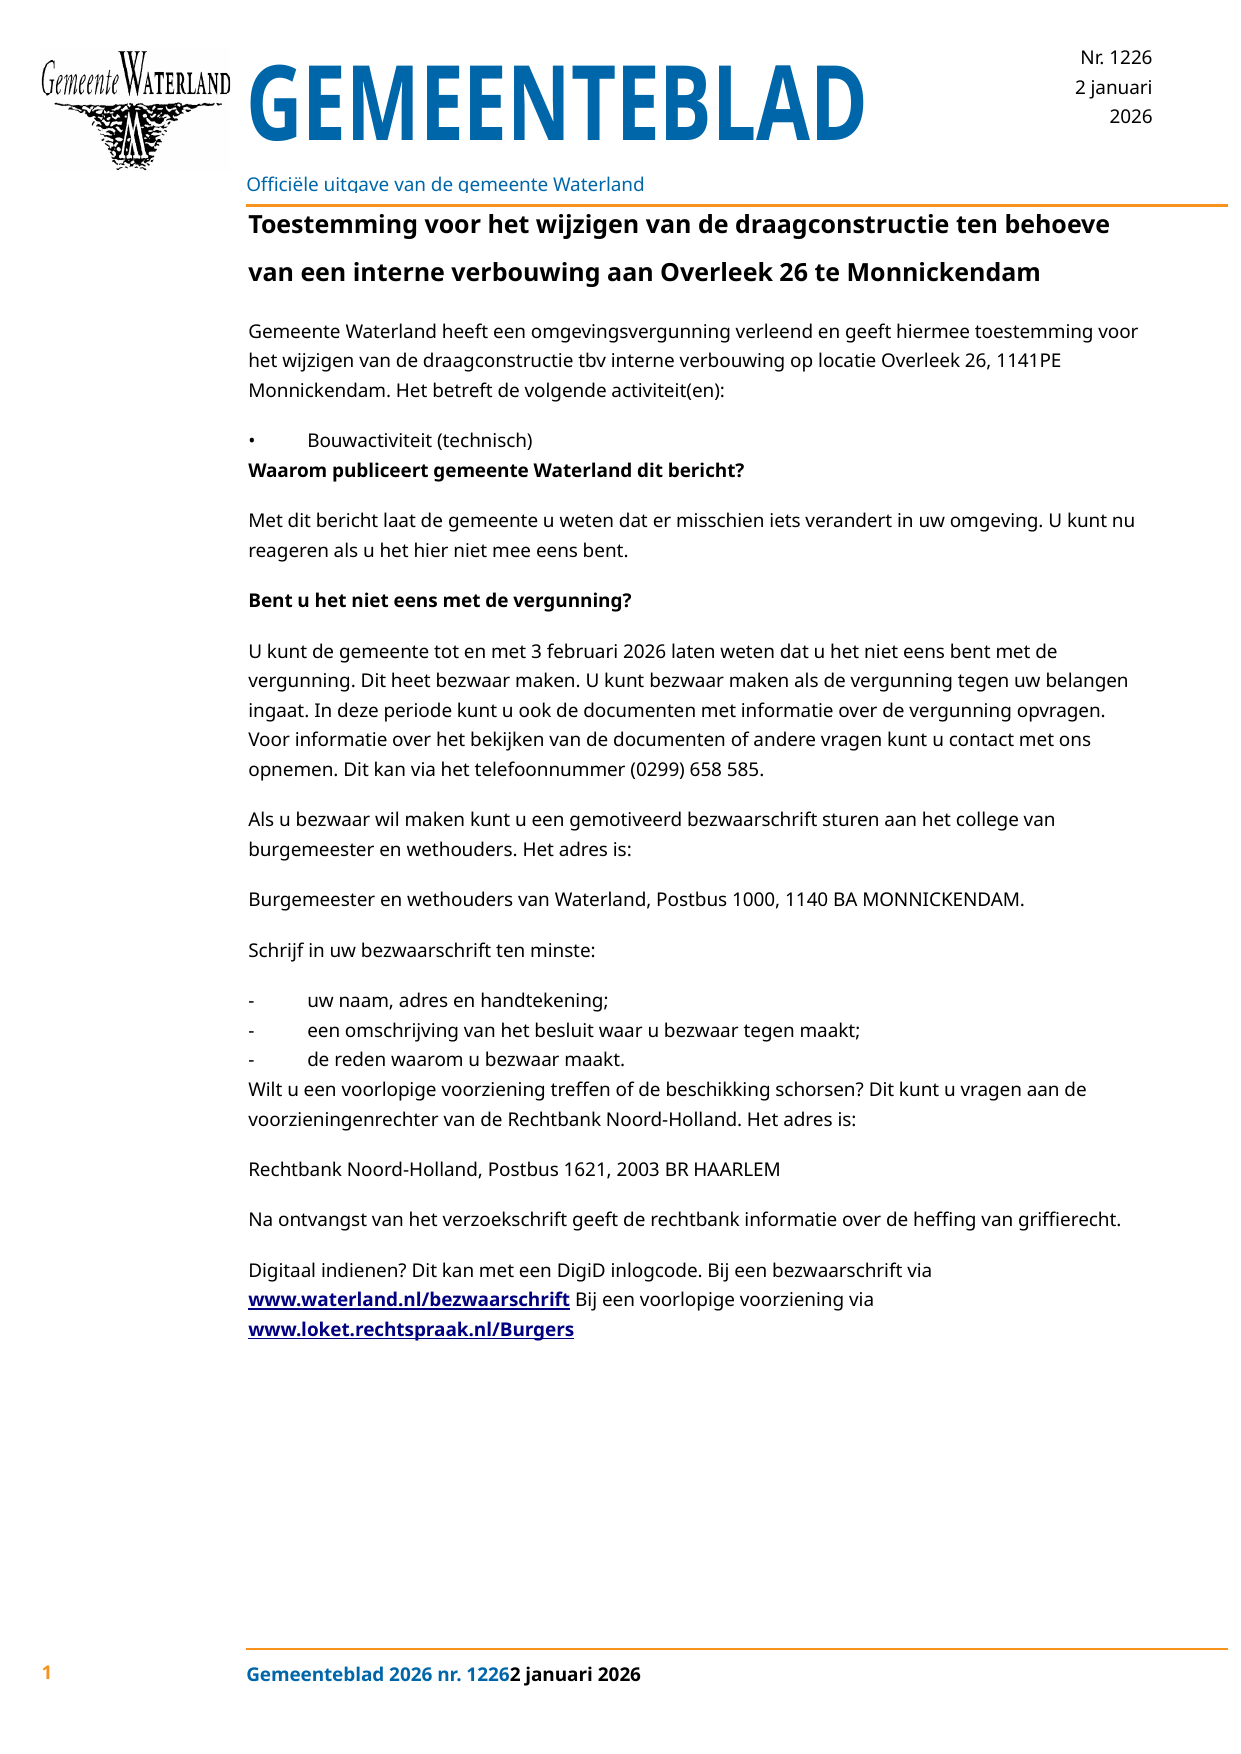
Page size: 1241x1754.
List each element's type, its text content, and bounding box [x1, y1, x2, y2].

text Digitaal indienen? Dit kan met een DigiD inlogcode. Bij een bezwaarschrift via www.waterland.nl/bezwaarschrift Bij een voorlopige voorziening via www.loket.rechtspraak.nl/Burgers [248, 1257, 1152, 1342]
list de reden waarom u bezwaar maakt. [248, 1047, 1152, 1072]
text Toestemming voor het wijzigen van de draagconstructie ten behoeve van een interne verbouwing aan Overleek 26 te Monnickendam [248, 207, 1152, 288]
text Als u bezwaar wil maken kunt u een gemotiveerd bezwaarschrift sturen aan het college van burgemeester en wethouders. Het adres is: [248, 807, 1152, 862]
text Schrijf in uw bezwaarschrift ten minste: [248, 937, 1152, 963]
text Burgemeester en wethouders van Waterland, Postbus 1000, 1140 BA MONNICKENDAM. [248, 887, 1152, 912]
list uw naam, adres en handtekening; [248, 987, 1152, 1013]
text Met dit bericht laat de gemeente u weten dat er misschien iets verandert in uw omgeving. U kunt nu reageren als u het hier niet mee eens bent. [248, 507, 1152, 563]
text U kunt de gemeente tot en met 3 februari 2026 laten weten dat u het niet eens bent met de vergunning. Dit heet bezwaar maken. U kunt bezwaar maken als de vergunning tegen uw belangen ingaat. In deze periode kunt u ook de documenten met informatie over de vergunning opvragen. Voor informatie over het bekijken van de documenten of andere vragen kunt u contact met ons opnemen. Dit kan via het telefoonnummer (0299) 658 585. [248, 638, 1152, 782]
text Na ontvangst van het verzoekschrift geeft de rechtbank informatie over de heffing van griffierecht. [248, 1207, 1152, 1232]
text Wilt u een voorlopige voorziening treffen of de beschikking schorsen? Dit kunt u vragen aan de voorzieningenrechter van de Rechtbank Noord-Holland. Het adres is: [248, 1076, 1152, 1132]
text Bent u het niet eens met de vergunning? [248, 587, 1152, 613]
list Bouwactiviteit (technisch) [248, 427, 1152, 453]
list een omschrijving van het besluit waar u bezwaar tegen maakt; [248, 1017, 1152, 1043]
picture [41, 47, 231, 172]
text Gemeente Waterland heeft een omgevingsvergunning verleend en geeft hiermee toestemming voor het wijzigen van de draagconstructie tbv interne verbouwing op locatie Overleek 26, 1141PE Monnickendam. Het betreft de volgende activiteit(en): [248, 318, 1152, 403]
text Rechtbank Noord-Holland, Postbus 1621, 2003 BR HAARLEM [248, 1156, 1152, 1182]
text Waarom publiceert gemeente Waterland dit bericht? [248, 457, 1152, 483]
